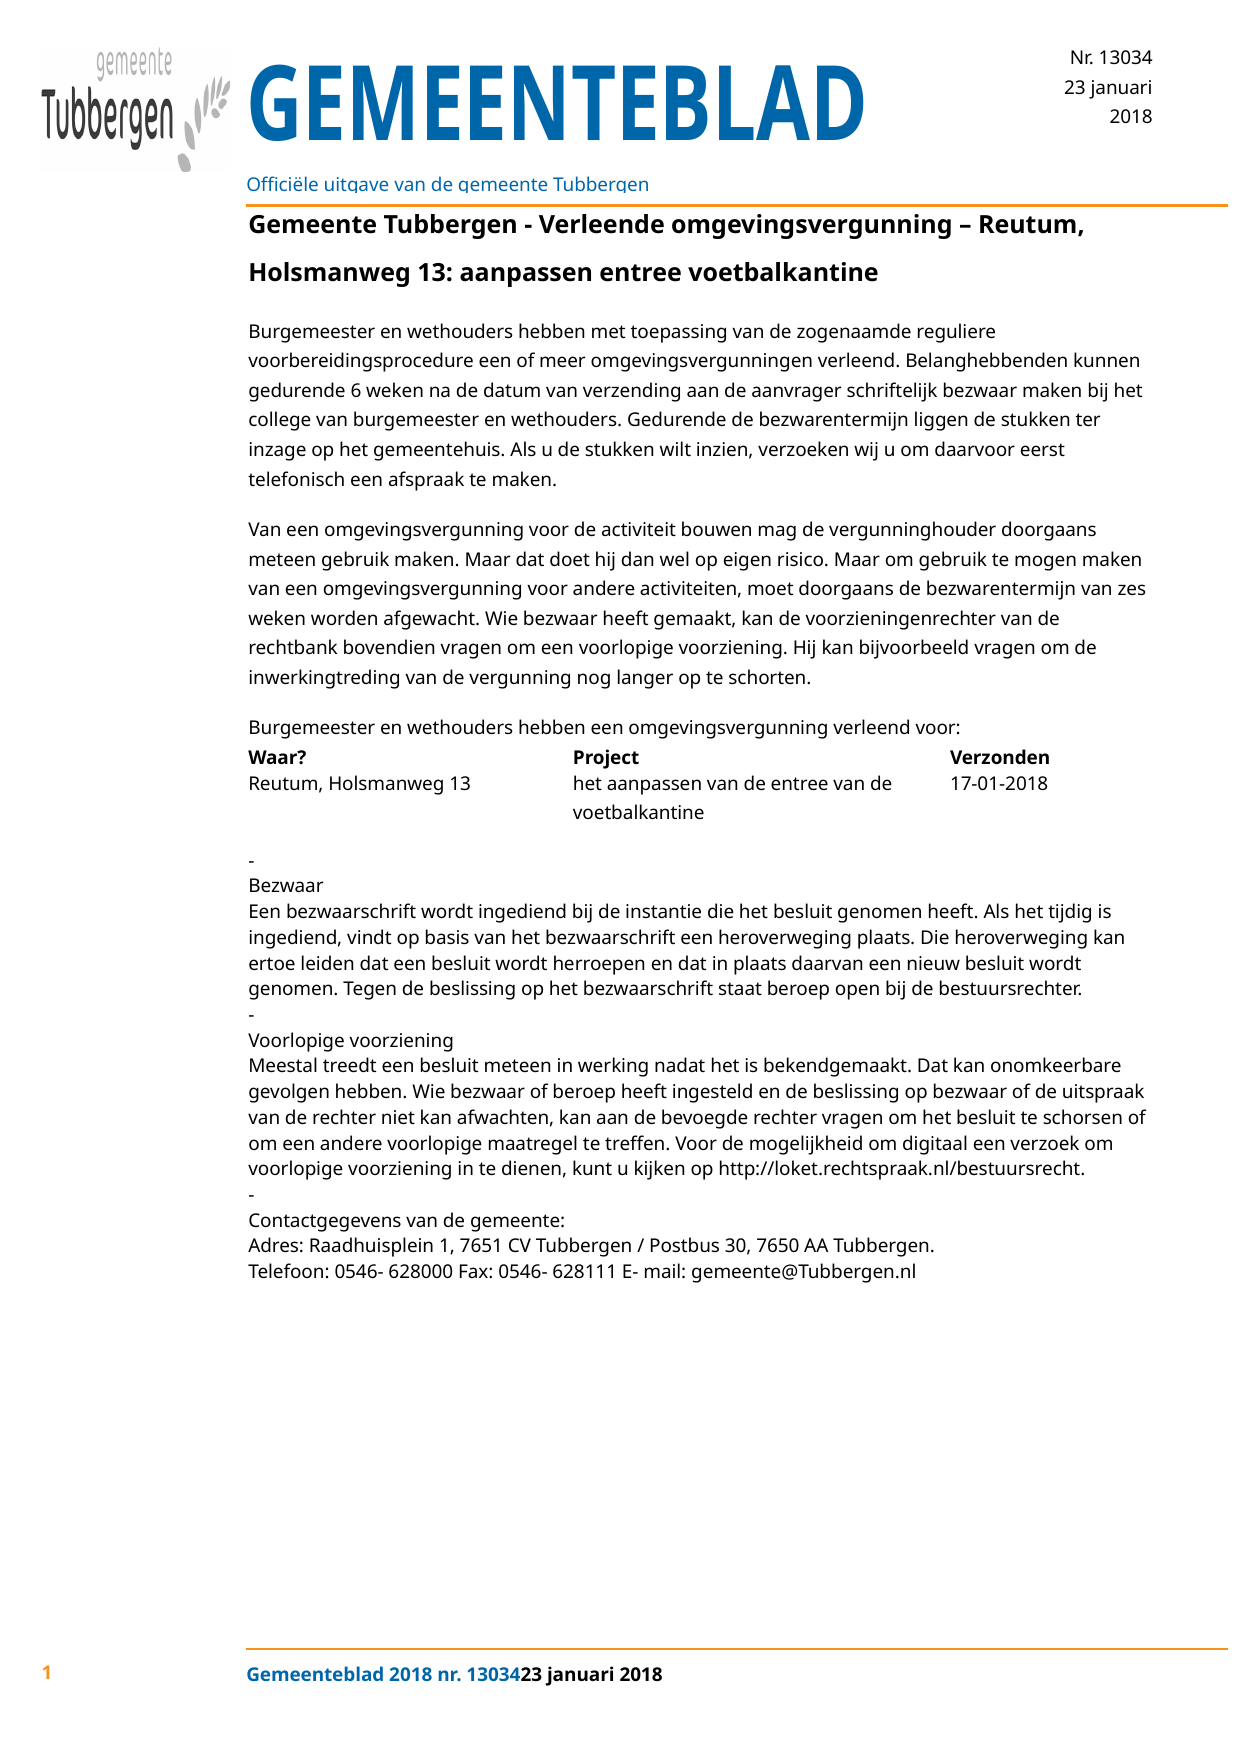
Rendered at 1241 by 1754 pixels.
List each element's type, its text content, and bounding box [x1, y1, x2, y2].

text Bezwaar [248, 872, 1152, 898]
text - [248, 1001, 1152, 1027]
text Adres: Raadhuisplein 1, 7651 CV Tubbergen / Postbus 30, 7650 AA Tubbergen. [248, 1233, 1152, 1258]
picture [41, 47, 231, 172]
text Burgemeester en wethouders hebben met toepassing van de zogenaamde reguliere voorbereidingsprocedure een of meer omgevingsvergunningen verleend. Belanghebbenden kunnen gedurende 6 weken na de datum van verzending aan de aanvrager schriftelijk bezwaar maken bij het college van burgemeester en wethouders. Gedurende de bezwarentermijn liggen de stukken ter inzage op het gemeentehuis. Als u de stukken wilt inzien, verzoeken wij u om daarvoor eerst telefonisch een afspraak te maken. [248, 318, 1152, 492]
text Meestal treedt een besluit meteen in werking nadat het is bekendgemaakt. Dat kan onomkeerbare gevolgen hebben. Wie bezwaar of beroep heeft ingesteld en de beslissing op bezwaar of de uitspraak van de rechter niet kan afwachten, kan aan de bevoegde rechter vragen om het besluit te schorsen of om een andere voorlopige maatregel te treffen. Voor de mogelijkheid om digitaal een verzoek om voorlopige voorziening in te dienen, kunt u kijken op http://loket.rechtspraak.nl/bestuursrecht. [248, 1053, 1152, 1181]
text Een bezwaarschrift wordt ingediend bij de instantie die het besluit genomen heeft. Als het tijdig is ingediend, vindt op basis van het bezwaarschrift een heroverweging plaats. Die heroverweging kan ertoe leiden dat een besluit wordt herroepen en dat in plaats daarvan een nieuw besluit wordt genomen. Tegen de beslissing op het bezwaarschrift staat beroep open bij de bestuursrechter. [248, 898, 1152, 1001]
text Gemeente Tubbergen - Verleende omgevingsvergunning – Reutum, Holsmanweg 13: aanpassen entree voetbalkantine [248, 207, 1152, 288]
text - [248, 1181, 1152, 1207]
table_cell Reutum, Holsmanweg 13 [248, 770, 573, 825]
text - [248, 847, 1152, 872]
text Voorlopige voorziening [248, 1027, 1152, 1053]
text Van een omgevingsvergunning voor de activiteit bouwen mag de vergunninghouder doorgaans meteen gebruik maken. Maar dat doet hij dan wel op eigen risico. Maar om gebruik te mogen maken van een omgevingsvergunning voor andere activiteiten, moet doorgaans de bezwarentermijn van zes weken worden afgewacht. Wie bezwaar heeft gemaakt, kan de voorzieningenrechter van de rechtbank bovendien vragen om een voorlopige voorziening. Hij kan bijvoorbeeld vragen om de inwerkingtreding van de vergunning nog langer op te schorten. [248, 516, 1152, 690]
table_cell 17-01-2018 [950, 770, 1152, 825]
table_header Project [573, 744, 950, 770]
text Contactgegevens van de gemeente: [248, 1207, 1152, 1233]
table_header Verzonden [950, 744, 1152, 770]
table_cell het aanpassen van de entree van de voetbalkantine [573, 770, 950, 825]
table_header Waar? [248, 744, 573, 770]
text Telefoon: 0546- 628000 Fax: 0546- 628111 E- mail: gemeente@Tubbergen.nl [248, 1258, 1152, 1284]
text Burgemeester en wethouders hebben een omgevingsvergunning verleend voor: [248, 714, 1152, 740]
